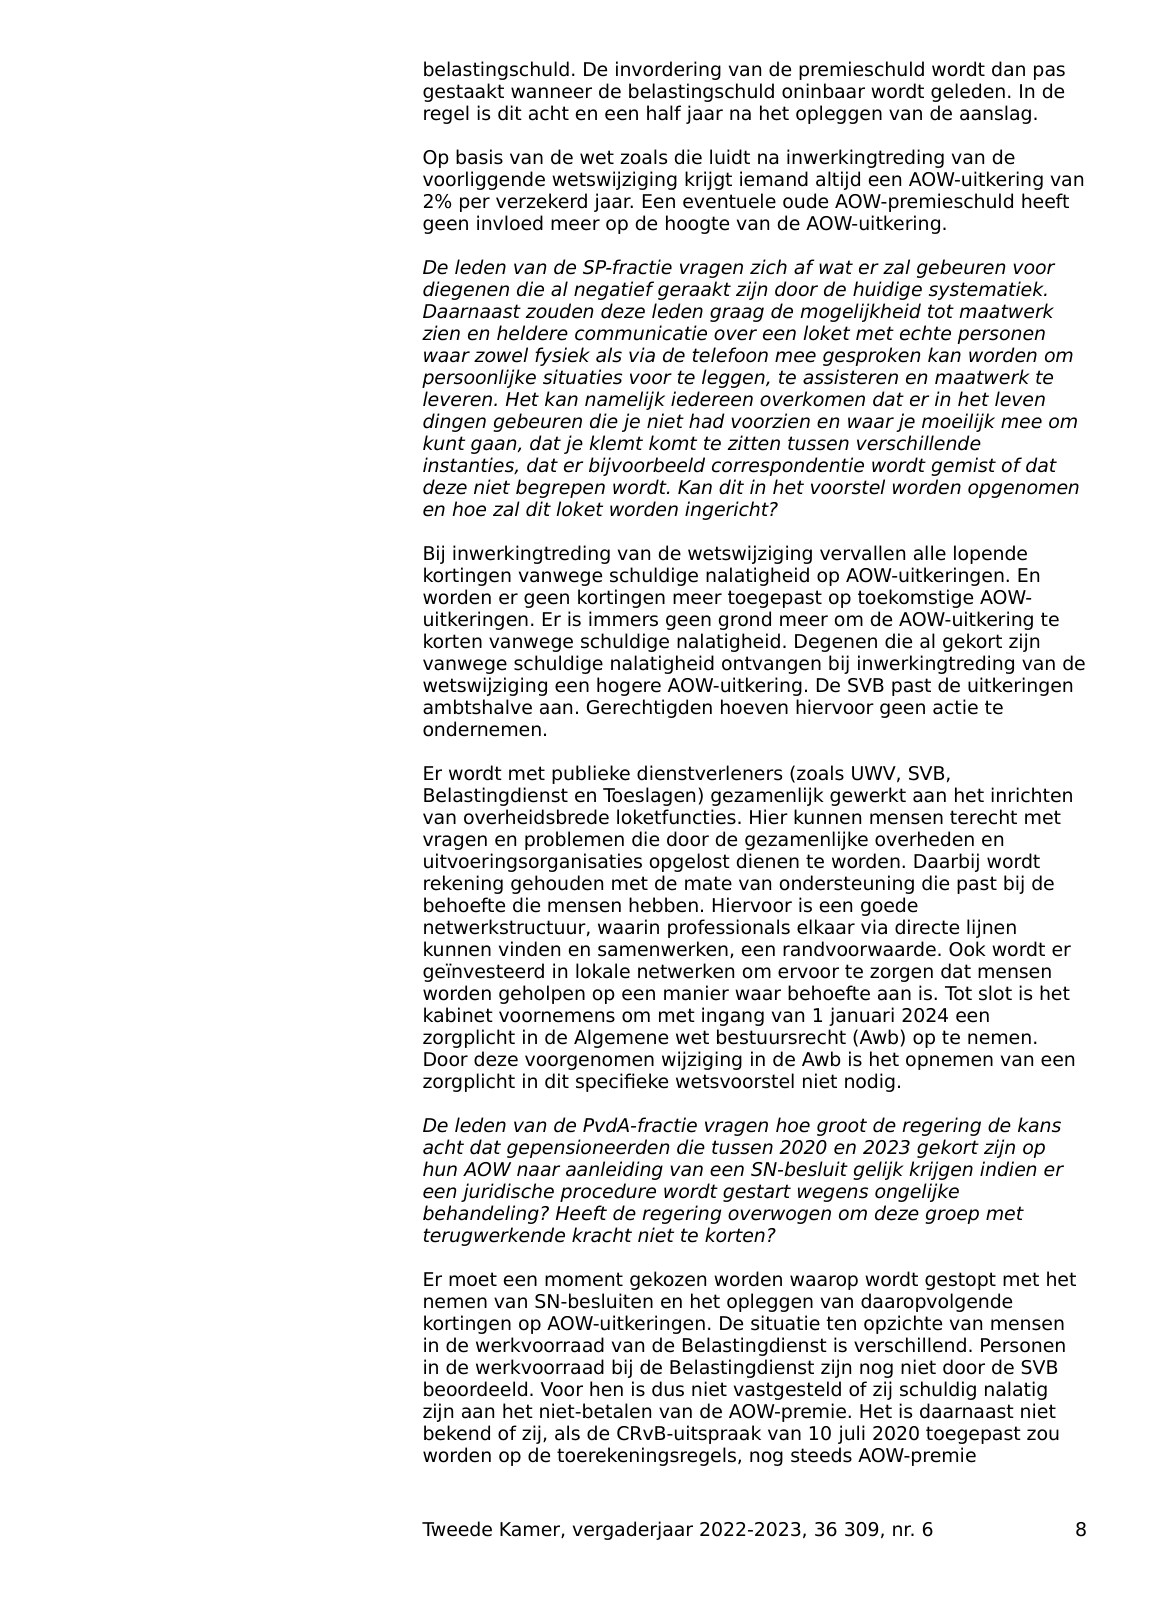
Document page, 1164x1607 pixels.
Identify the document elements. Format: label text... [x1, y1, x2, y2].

text belastingschuld. De invordering van de premieschuld wordt dan pas gestaakt wanneer de belastingschuld oninbaar wordt geleden. In de regel is dit acht en een half jaar na het opleggen van de aanslag. [422, 59, 1087, 125]
text Er moet een moment gekozen worden waarop wordt gestopt met het nemen van SN-besluiten en het opleggen van daaropvolgende kortingen op AOW-uitkeringen. De situatie ten opzichte van mensen in de werkvoorraad van de Belastingdienst is verschillend. Personen in de werkvoorraad bij de Belastingdienst zijn nog niet door de SVB beoordeeld. Voor hen is dus niet vastgesteld of zij schuldig nalatig zijn aan het niet-betalen van de AOW-premie. Het is daarnaast niet bekend of zij, als de CRvB-uitspraak van 10 juli 2020 toegepast zou worden op de toerekeningsregels, nog steeds AOW-premie [422, 1269, 1087, 1467]
text De leden van de SP-fractie vragen zich af wat er zal gebeuren voor diegenen die al negatief geraakt zijn door de huidige systematiek. Daarnaast zouden deze leden graag de mogelijkheid tot maatwerk zien en heldere communicatie over een loket met echte personen waar zowel fysiek als via de telefoon mee gesproken kan worden om persoonlijke situaties voor te leggen, te assisteren en maatwerk te leveren. Het kan namelijk iedereen overkomen dat er in het leven dingen gebeuren die je niet had voorzien en waar je moeilijk mee om kunt gaan, dat je klemt komt te zitten tussen verschillende instanties, dat er bijvoorbeeld correspondentie wordt gemist of dat deze niet begrepen wordt. Kan dit in het voorstel worden opgenomen en hoe zal dit loket worden ingericht? [422, 257, 1087, 521]
text Op basis van de wet zoals die luidt na inwerkingtreding van de voorliggende wetswijziging krijgt iemand altijd een AOW-uitkering van 2% per verzekerd jaar. Een eventuele oude AOW-premieschuld heeft geen invloed meer op de hoogte van de AOW-uitkering. [422, 147, 1087, 235]
text De leden van de PvdA-fractie vragen hoe groot de regering de kans acht dat gepensioneerden die tussen 2020 en 2023 gekort zijn op hun AOW naar aanleiding van een SN-besluit gelijk krijgen indien er een juridische procedure wordt gestart wegens ongelijke behandeling? Heeft de regering overwogen om deze groep met terugwerkende kracht niet te korten? [422, 1115, 1087, 1247]
text Er wordt met publieke dienstverleners (zoals UWV, SVB, Belastingdienst en Toeslagen) gezamenlijk gewerkt aan het inrichten van overheidsbrede loketfuncties. Hier kunnen mensen terecht met vragen en problemen die door de gezamenlijke overheden en uitvoeringsorganisaties opgelost dienen te worden. Daarbij wordt rekening gehouden met de mate van ondersteuning die past bij de behoefte die mensen hebben. Hiervoor is een goede netwerkstructuur, waarin professionals elkaar via directe lijnen kunnen vinden en samenwerken, een randvoorwaarde. Ook wordt er geïnvesteerd in lokale netwerken om ervoor te zorgen dat mensen worden geholpen op een manier waar behoefte aan is. Tot slot is het kabinet voornemens om met ingang van 1 januari 2024 een zorgplicht in de Algemene wet bestuursrecht (Awb) op te nemen. Door deze voorgenomen wijziging in de Awb is het opnemen van een zorgplicht in dit specifieke wetsvoorstel niet nodig. [422, 763, 1087, 1093]
text Bij inwerkingtreding van de wetswijziging vervallen alle lopende kortingen vanwege schuldige nalatigheid op AOW-uitkeringen. En worden er geen kortingen meer toegepast op toekomstige AOW-uitkeringen. Er is immers geen grond meer om de AOW-uitkering te korten vanwege schuldige nalatigheid. Degenen die al gekort zijn vanwege schuldige nalatigheid ontvangen bij inwerkingtreding van de wetswijziging een hogere AOW-uitkering. De SVB past de uitkeringen ambtshalve aan. Gerechtigden hoeven hiervoor geen actie te ondernemen. [422, 543, 1087, 741]
